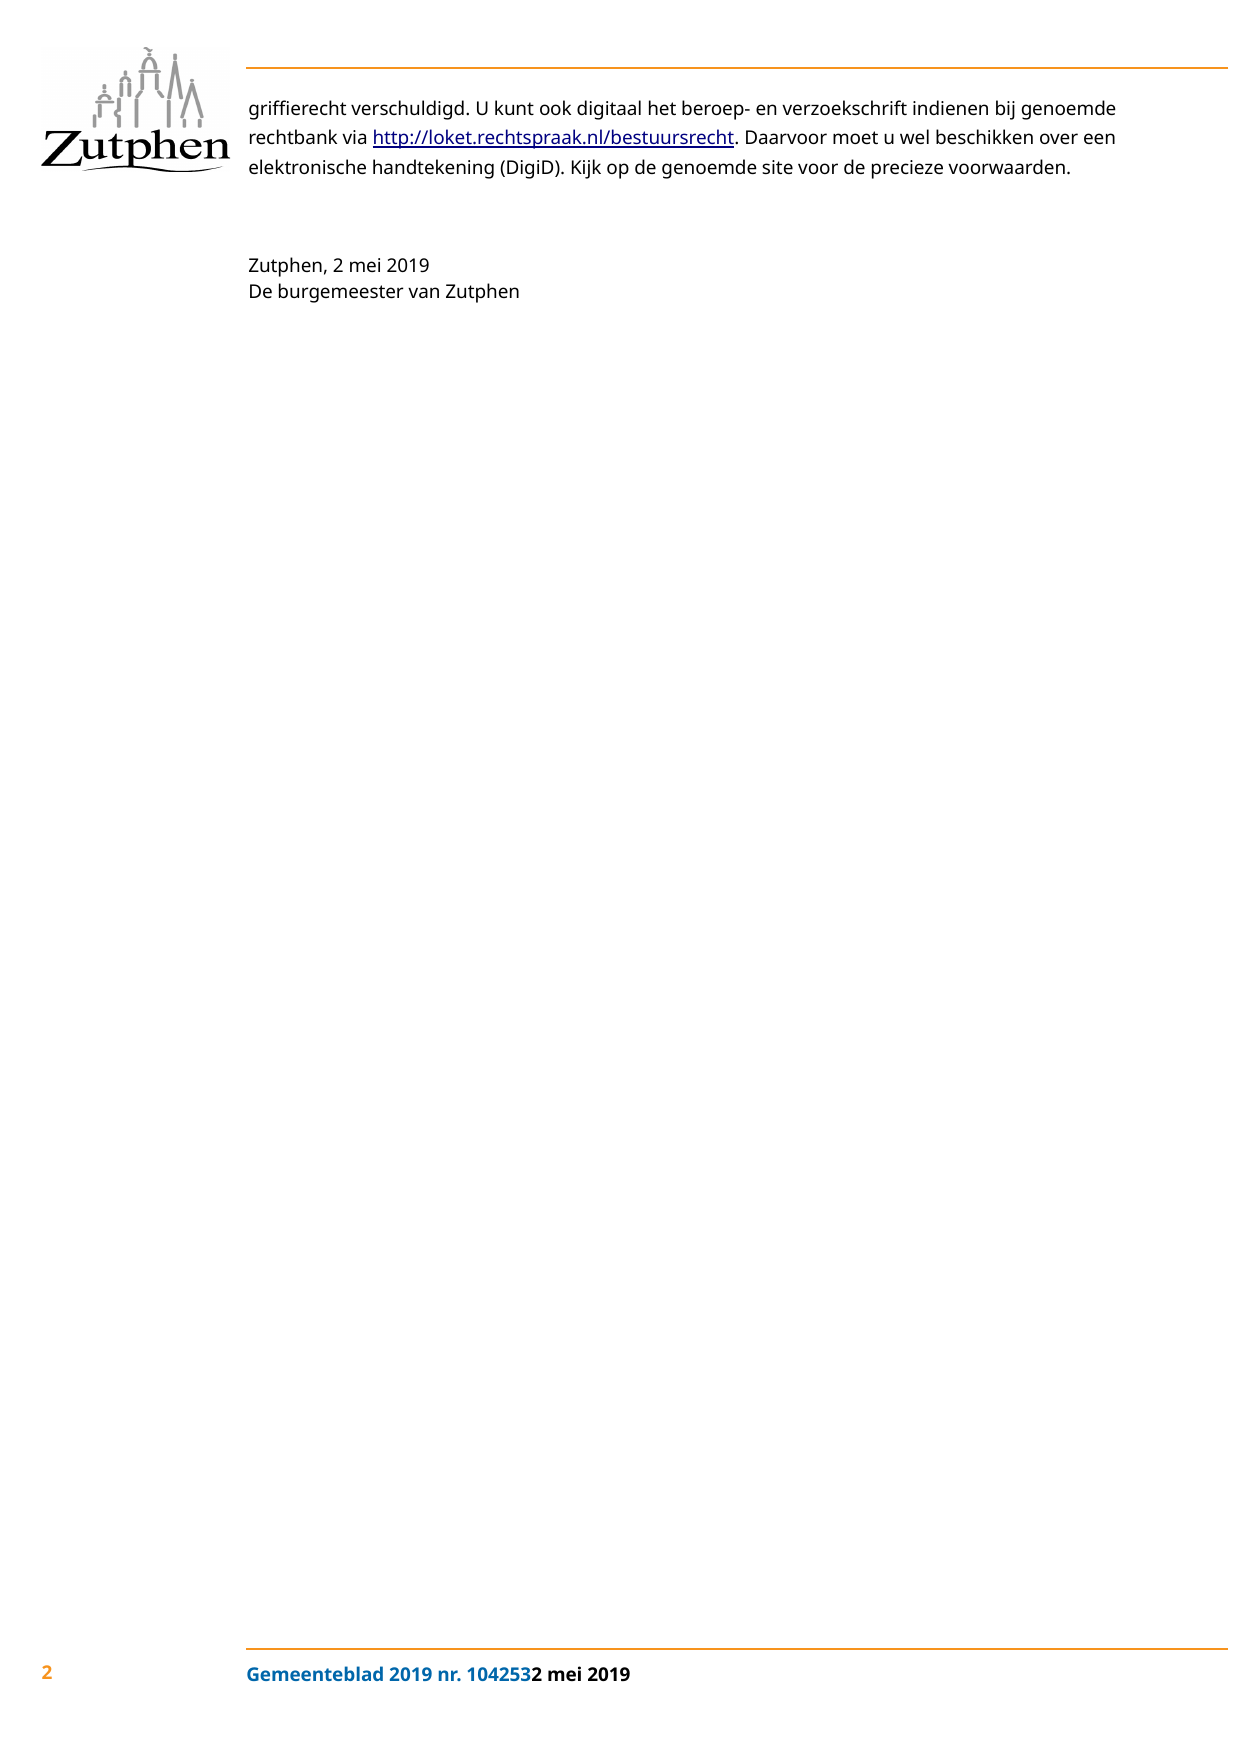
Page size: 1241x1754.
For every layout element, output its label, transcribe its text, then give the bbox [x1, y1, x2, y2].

text griffierecht verschuldigd. U kunt ook digitaal het beroep- en verzoekschrift indienen bij genoemde rechtbank via http://loket.rechtspraak.nl/bestuursrecht. Daarvoor moet u wel beschikken over een elektronische handtekening (DigiD). Kijk op de genoemde site voor de precieze voorwaarden. [248, 95, 1152, 180]
picture [41, 47, 231, 172]
text Zutphen, 2 mei 2019 [248, 252, 1152, 278]
text De burgemeester van Zutphen [248, 278, 1152, 304]
